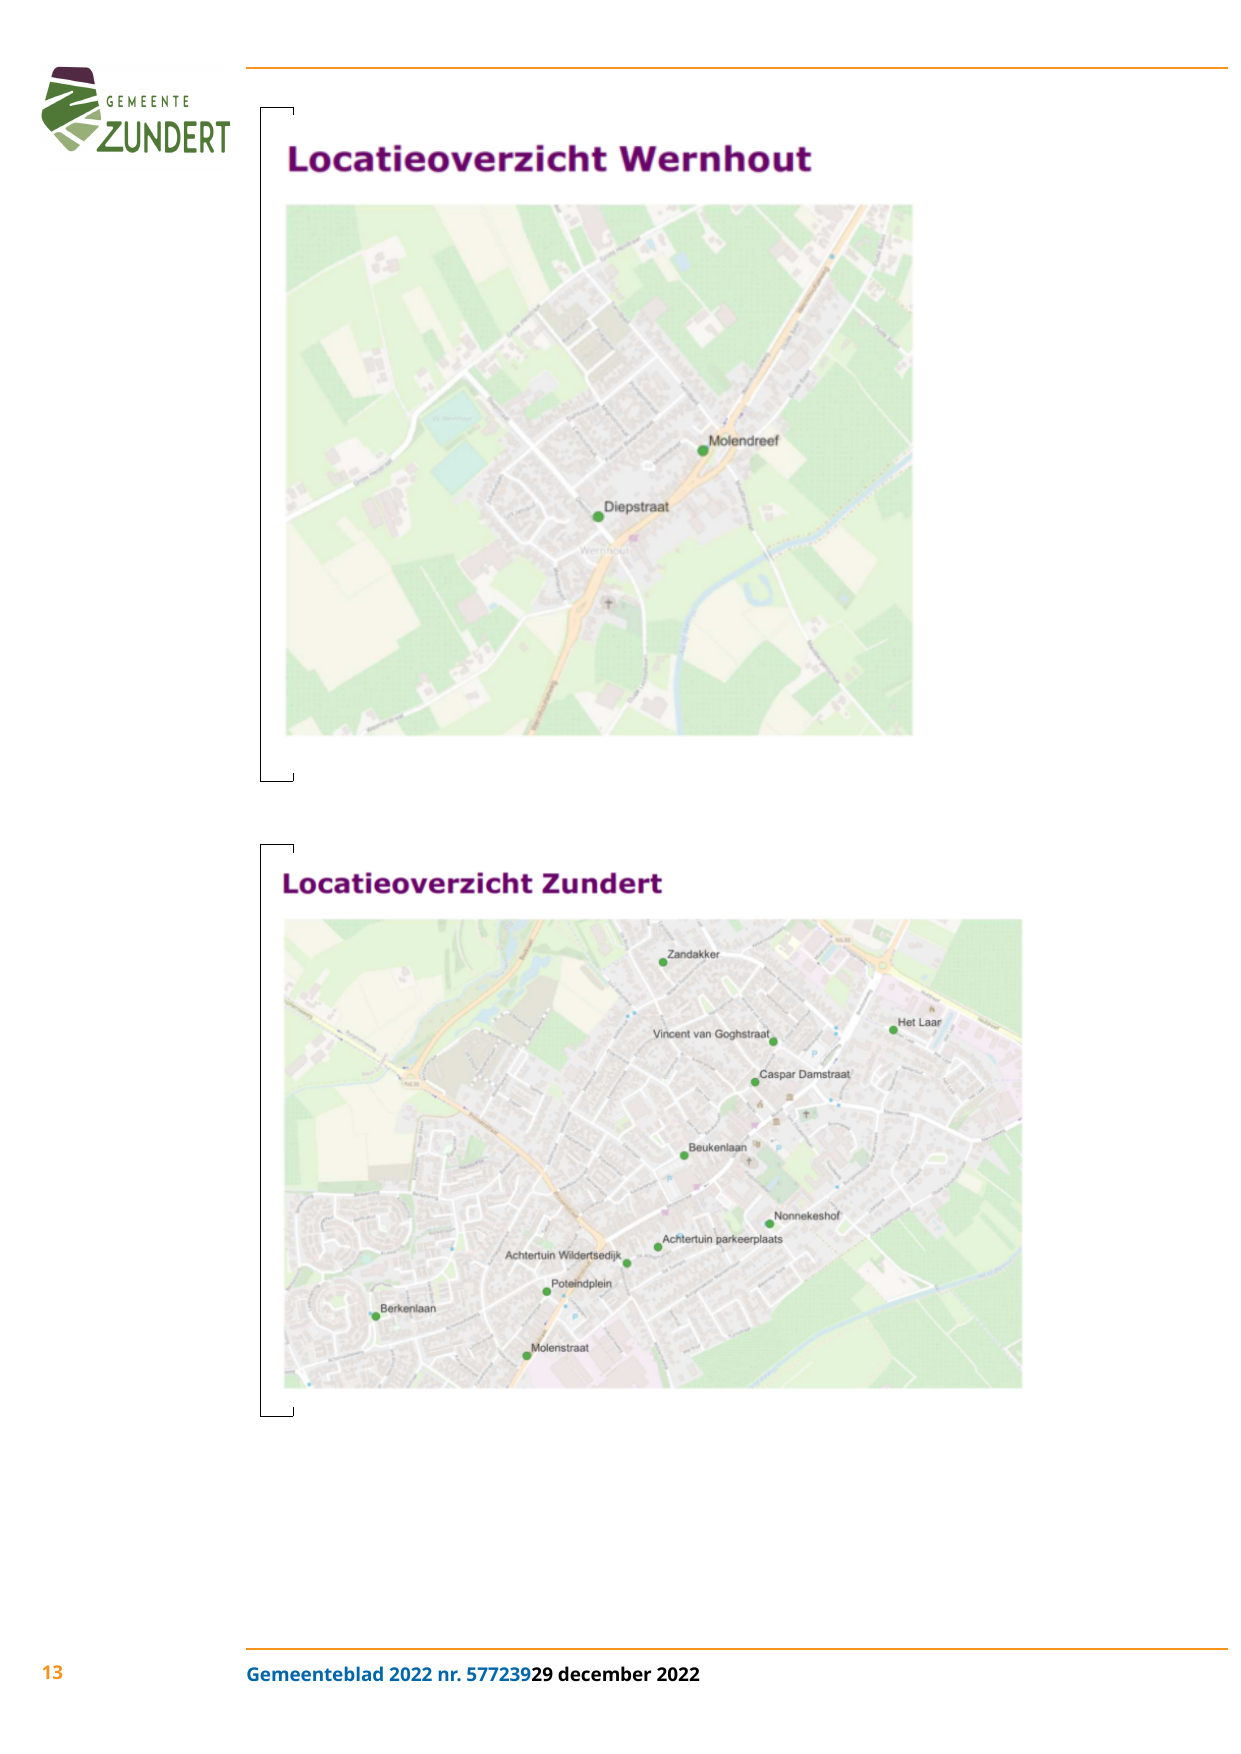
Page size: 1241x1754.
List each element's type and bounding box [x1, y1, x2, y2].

picture [41, 47, 231, 172]
picture [268, 115, 1096, 773]
picture [268, 853, 1096, 1407]
